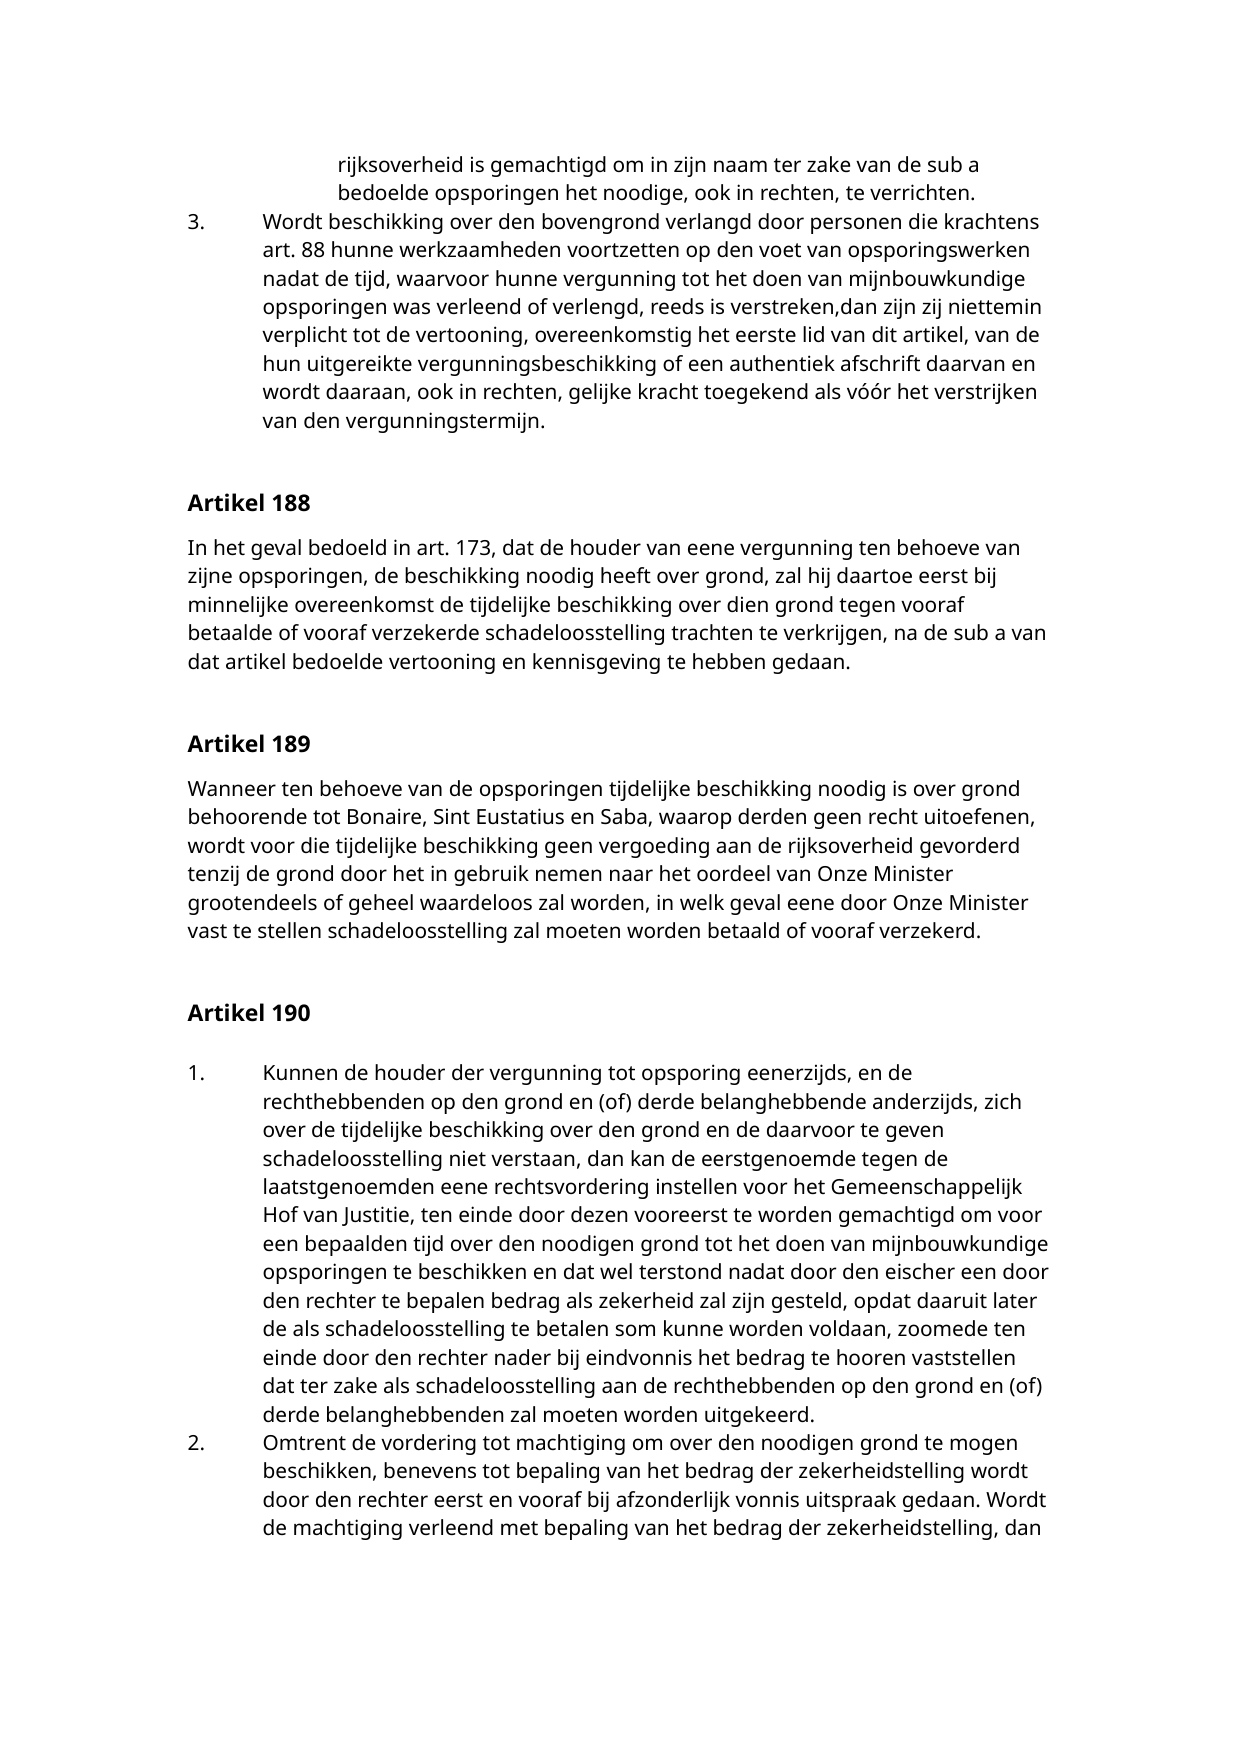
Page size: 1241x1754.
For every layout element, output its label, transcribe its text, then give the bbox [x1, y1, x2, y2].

text Wanneer ten behoeve van de opsporingen tijdelijke beschikking noodig is over grond behoorende tot Bonaire, Sint Eustatius en Saba, waarop derden geen recht uitoefenen, wordt voor die tijdelijke beschikking geen vergoeding aan de rijksoverheid gevorderd tenzij de grond door het in gebruik nemen naar het oordeel van Onze Minister grootendeels of geheel waardeloos zal worden, in welk geval eene door Onze Minister vast te stellen schadeloosstelling zal moeten worden betaald of vooraf verzekerd. [187, 774, 1053, 945]
subtitle Artikel 189 [187, 728, 1053, 759]
list rijksoverheid is gemachtigd om in zijn naam ter zake van de sub a bedoelde opsporingen het noodige, ook in rechten, te verrichten. [262, 150, 1053, 207]
text In het geval bedoeld in art. 173, dat de houder van eene vergunning ten behoeve van zijne opsporingen, de beschikking noodig heeft over grond, zal hij daartoe eerst bij minnelijke overeenkomst de tijdelijke beschikking over dien grond tegen vooraf betaalde of vooraf verzekerde schadeloosstelling trachten te verkrijgen, na de sub a van dat artikel bedoelde vertooning en kennisgeving te hebben gedaan. [187, 533, 1053, 675]
subtitle Artikel 188 [187, 487, 1053, 518]
list Omtrent de vordering tot machtiging om over den noodigen grond te mogen beschikken, benevens tot bepaling van het bedrag der zekerheidstelling wordt door den rechter eerst en vooraf bij afzonderlijk vonnis uitspraak gedaan. Wordt de machtiging verleend met bepaling van het bedrag der zekerheidstelling, dan [187, 1428, 1053, 1542]
subtitle Artikel 190 [187, 997, 1053, 1028]
list Kunnen de houder der vergunning tot opsporing eenerzijds, en de rechthebbenden op den grond en (of) derde belanghebbende anderzijds, zich over de tijdelijke beschikking over den grond en de daarvoor te geven schadeloosstelling niet verstaan, dan kan de eerstgenoemde tegen de laatstgenoemden eene rechtsvordering instellen voor het Gemeenschappelijk Hof van Justitie, ten einde door dezen vooreerst te worden gemachtigd om voor een bepaalden tijd over den noodigen grond tot het doen van mijnbouwkundige opsporingen te beschikken en dat wel terstond nadat door den eischer een door den rechter te bepalen bedrag als zekerheid zal zijn gesteld, opdat daaruit later de als schadeloosstelling te betalen som kunne worden voldaan, zoomede ten einde door den rechter nader bij eindvonnis het bedrag te hooren vaststellen dat ter zake als schadeloosstelling aan de rechthebbenden op den grond en (of) derde belanghebbenden zal moeten worden uitgekeerd. [187, 1058, 1053, 1428]
list Wordt beschikking over den bovengrond verlangd door personen die krachtens art. 88 hunne werkzaamheden voortzetten op den voet van opsporingswerken nadat de tijd, waarvoor hunne vergunning tot het doen van mijnbouwkundige opsporingen was verleend of verlengd, reeds is verstreken,dan zijn zij niettemin verplicht tot de vertooning, overeenkomstig het eerste lid van dit artikel, van de hun uitgereikte vergunningsbeschikking of een authentiek afschrift daarvan en wordt daaraan, ook in rechten, gelijke kracht toegekend als vóór het verstrijken van den vergunningstermijn. [187, 207, 1053, 434]
